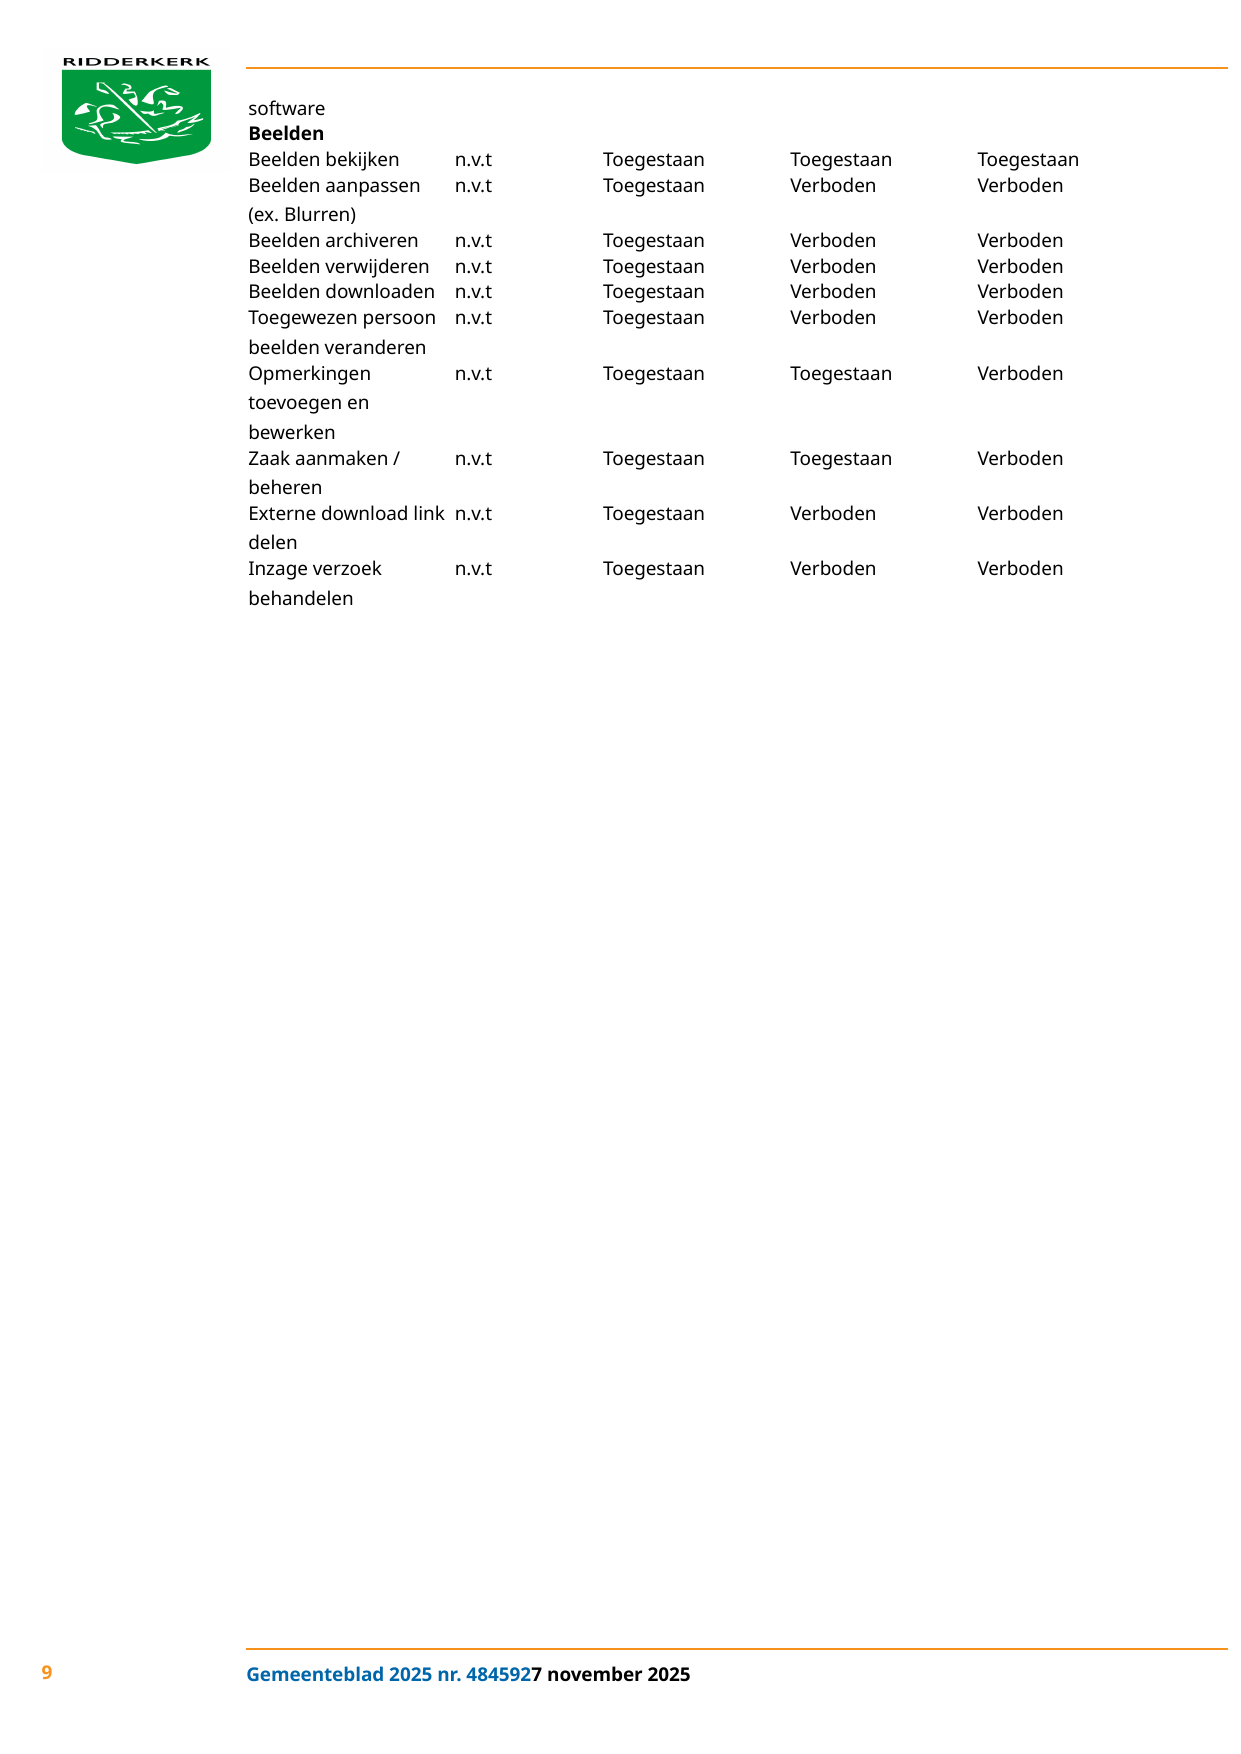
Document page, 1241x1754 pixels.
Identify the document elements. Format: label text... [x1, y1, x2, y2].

table_cell Toegestaan [603, 146, 790, 172]
table_cell Verboden [790, 305, 977, 360]
table_cell software [248, 95, 454, 121]
table_cell Toegestaan [790, 445, 977, 500]
table_cell Toegestaan [603, 500, 790, 555]
table_cell Verboden [977, 279, 1152, 304]
table_cell Toegestaan [603, 227, 790, 253]
table_cell Toegestaan [603, 305, 790, 360]
table_cell Verboden [790, 253, 977, 279]
table_cell [603, 95, 790, 121]
table_cell Toegestaan [603, 555, 790, 611]
table_cell Verboden [790, 500, 977, 555]
table_cell Verboden [977, 360, 1152, 445]
table_cell Toegestaan [790, 146, 977, 172]
table_cell Beelden archiveren [248, 227, 454, 253]
table_cell [977, 95, 1152, 121]
table_cell Toegestaan [603, 360, 790, 445]
table_cell Verboden [977, 445, 1152, 500]
table_cell Verboden [977, 172, 1152, 227]
table_cell Verboden [977, 305, 1152, 360]
table_cell Toegestaan [603, 445, 790, 500]
table_cell Toegestaan [790, 360, 977, 445]
table_cell Toegestaan [603, 253, 790, 279]
table_cell n.v.t [455, 253, 603, 279]
table_cell n.v.t [455, 227, 603, 253]
table_cell Toegestaan [977, 146, 1152, 172]
table_cell n.v.t [455, 360, 603, 445]
table_cell Verboden [790, 172, 977, 227]
table_cell Inzage verzoek behandelen [248, 555, 454, 611]
table_cell Zaak aanmaken / beheren [248, 445, 454, 500]
table_cell Verboden [977, 253, 1152, 279]
table_cell Beelden downloaden [248, 279, 454, 304]
table_cell n.v.t [455, 445, 603, 500]
table_cell Beelden bekijken [248, 146, 454, 172]
table_cell Toegewezen persoon beelden veranderen [248, 305, 454, 360]
table_cell Beelden verwijderen [248, 253, 454, 279]
table_cell n.v.t [455, 172, 603, 227]
table_cell Verboden [790, 227, 977, 253]
table_cell Toegestaan [603, 279, 790, 304]
table_cell Toegestaan [603, 172, 790, 227]
table_cell [455, 95, 603, 121]
table_cell n.v.t [455, 555, 603, 611]
table_cell n.v.t [455, 500, 603, 555]
table_cell Verboden [977, 555, 1152, 611]
table_cell Verboden [790, 555, 977, 611]
table_cell Beelden [248, 121, 1152, 146]
table_cell Opmerkingen toevoegen en bewerken [248, 360, 454, 445]
table_cell n.v.t [455, 146, 603, 172]
picture [41, 47, 231, 172]
table_cell Verboden [790, 279, 977, 304]
table_cell Verboden [977, 227, 1152, 253]
table_cell n.v.t [455, 279, 603, 304]
table_cell Verboden [977, 500, 1152, 555]
table_cell Beelden aanpassen (ex. Blurren) [248, 172, 454, 227]
table_cell [790, 95, 977, 121]
table_cell Externe download link delen [248, 500, 454, 555]
table_cell n.v.t [455, 305, 603, 360]
